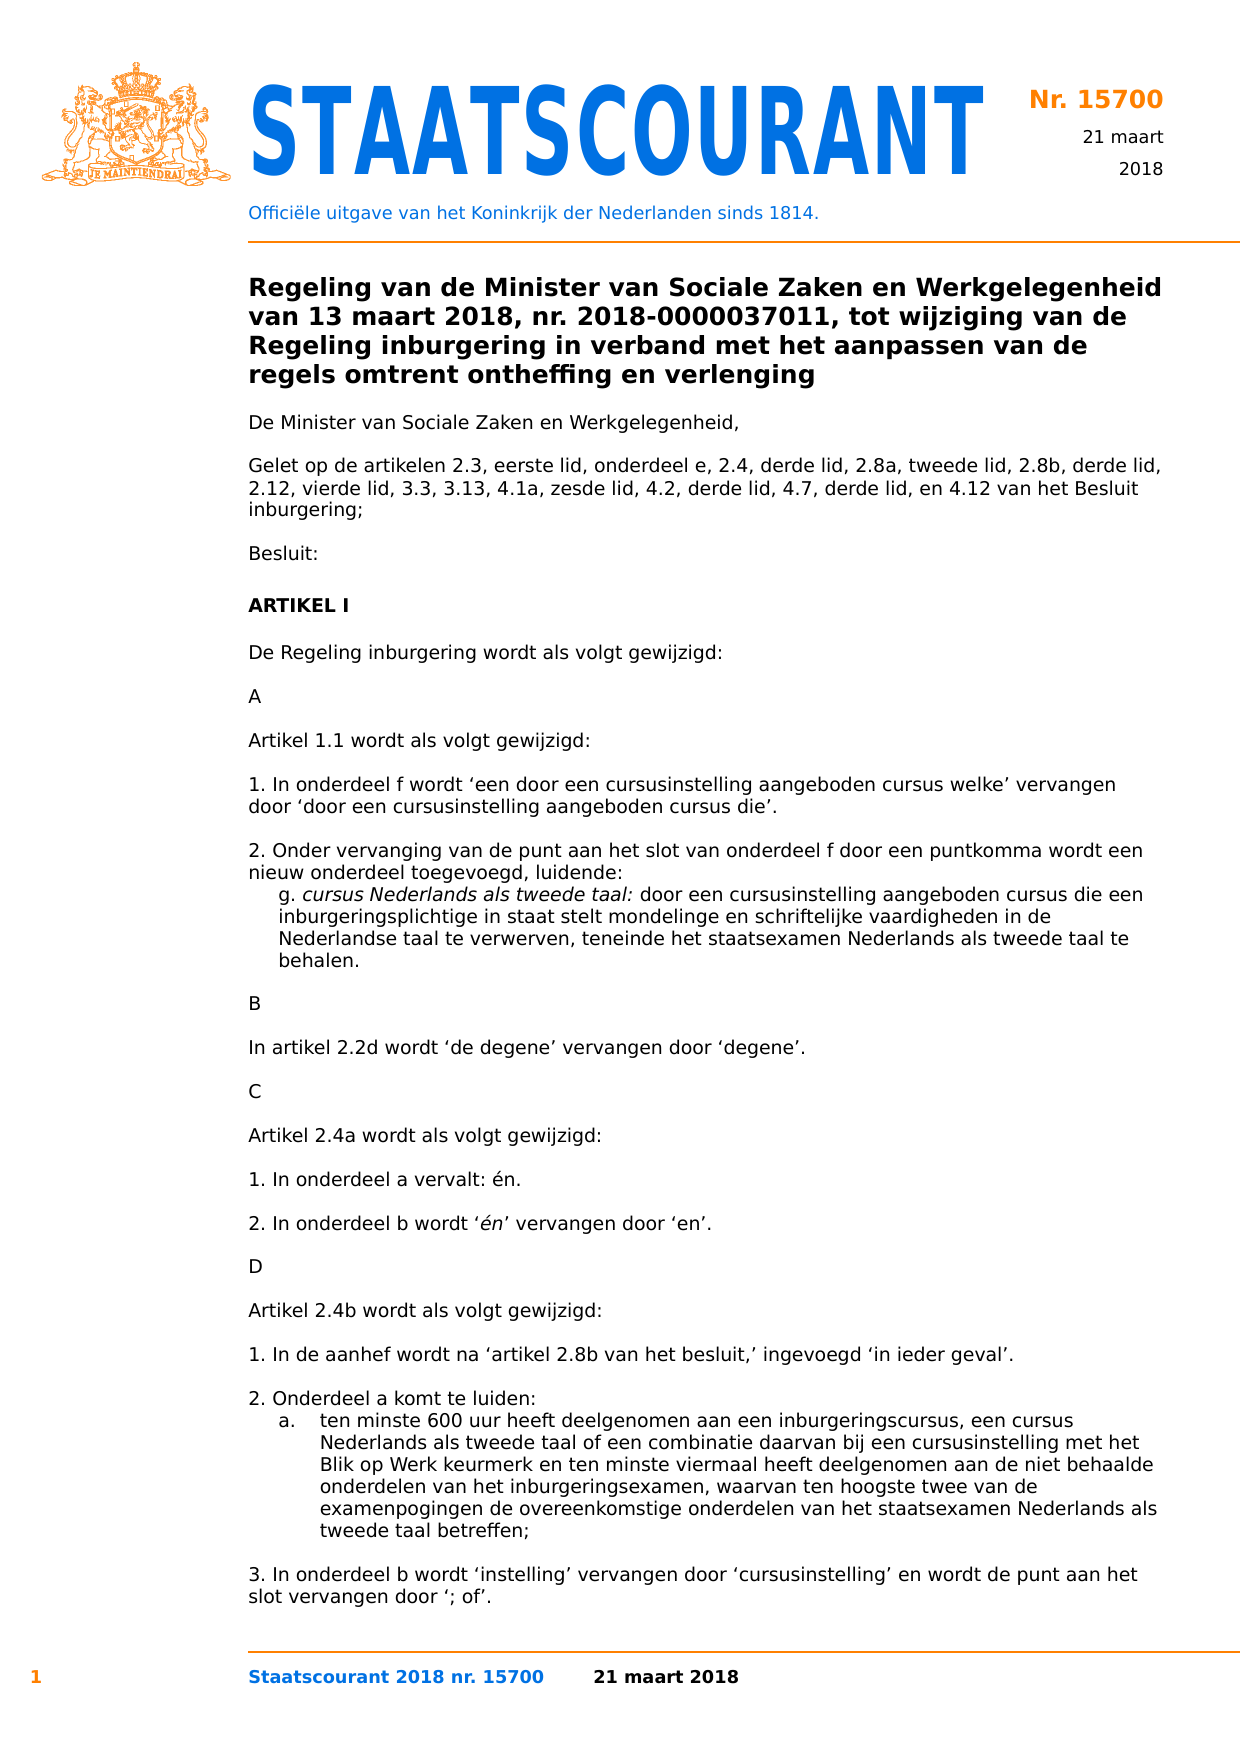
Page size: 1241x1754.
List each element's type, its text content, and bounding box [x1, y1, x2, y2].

text 2. Onderdeel a komt te luiden: [248, 1388, 1163, 1410]
text 1. In onderdeel a vervalt: én. [248, 1169, 1163, 1191]
table_header STAATSCOURANT [248, 62, 998, 203]
text D [248, 1256, 1163, 1278]
text Artikel 2.4a wordt als volgt gewijzigd: [248, 1125, 1163, 1147]
table_header Nr. 15700 [998, 62, 1240, 121]
text a. ten minste 600 uur heeft deelgenomen aan een inburgeringscursus, een cursus Nederlands als tweede taal of een combinatie daarvan bij een cursusinstelling met het Blik op Werk keurmerk en ten minste viermaal heeft deelgenomen aan de niet behaalde onderdelen van het inburgeringsexamen, waarvan ten hoogste twee van de examenpogingen de overeenkomstige onderdelen van het staatsexamen Nederlands als tweede taal betreffen; [278, 1410, 1163, 1542]
text 1. In onderdeel f wordt ‘een door een cursusinstelling aangeboden cursus welke’ vervangen door ‘door een cursusinstelling aangeboden cursus die’. [248, 774, 1163, 818]
text Artikel 2.4b wordt als volgt gewijzigd: [248, 1300, 1163, 1322]
table_cell 21 maart [998, 121, 1240, 153]
text 1. In de aanhef wordt na ‘artikel 2.8b van het besluit,’ ingevoegd ‘in ieder geval’. [248, 1344, 1163, 1366]
subtitle Regeling van de Minister van Sociale Zaken en Werkgelegenheid van 13 maart 2018, nr. 2018-0000037011, tot wijziging van de Regeling inburgering in verband met het aanpassen van de regels omtrent ontheffing en verlenging [248, 273, 1163, 390]
table_cell 2018 [998, 153, 1240, 203]
text g. cursus Nederlands als tweede taal: door een cursusinstelling aangeboden cursus die een inburgeringsplichtige in staat stelt mondelinge en schriftelijke vaardigheden in de Nederlandse taal te verwerven, teneinde het staatsexamen Nederlands als tweede taal te behalen. [278, 883, 1163, 971]
text 2. Onder vervanging van de punt aan het slot van onderdeel f door een puntkomma wordt een nieuw onderdeel toegevoegd, luidende: [248, 839, 1163, 883]
text 2. In onderdeel b wordt ‘én’ vervangen door ‘en’. [248, 1213, 1163, 1234]
text Artikel 1.1 wordt als volgt gewijzigd: [248, 730, 1163, 752]
table_header [25, 62, 248, 241]
table_cell Officiële uitgave van het Koninkrijk der Nederlanden sinds 1814. [248, 203, 1240, 241]
picture [41, 62, 231, 186]
text A [248, 686, 1163, 708]
text De Regeling inburgering wordt als volgt gewijzigd: [248, 642, 1163, 664]
text C [248, 1081, 1163, 1103]
text 3. In onderdeel b wordt ‘instelling’ vervangen door ‘cursusinstelling’ en wordt de punt aan het slot vervangen door ‘; of’. [248, 1564, 1163, 1608]
text Besluit: [248, 543, 1163, 565]
text In artikel 2.2d wordt ‘de degene’ vervangen door ‘degene’. [248, 1037, 1163, 1059]
text Gelet op de artikelen 2.3, eerste lid, onderdeel e, 2.4, derde lid, 2.8a, tweede lid, 2.8b, derde lid, 2.12, vierde lid, 3.3, 3.13, 4.1a, zesde lid, 4.2, derde lid, 4.7, derde lid, en 4.12 van het Besluit inburgering; [248, 455, 1163, 521]
subtitle ARTIKEL I [248, 595, 1163, 617]
text De Minister van Sociale Zaken en Werkgelegenheid, [248, 412, 1163, 433]
text B [248, 993, 1163, 1015]
